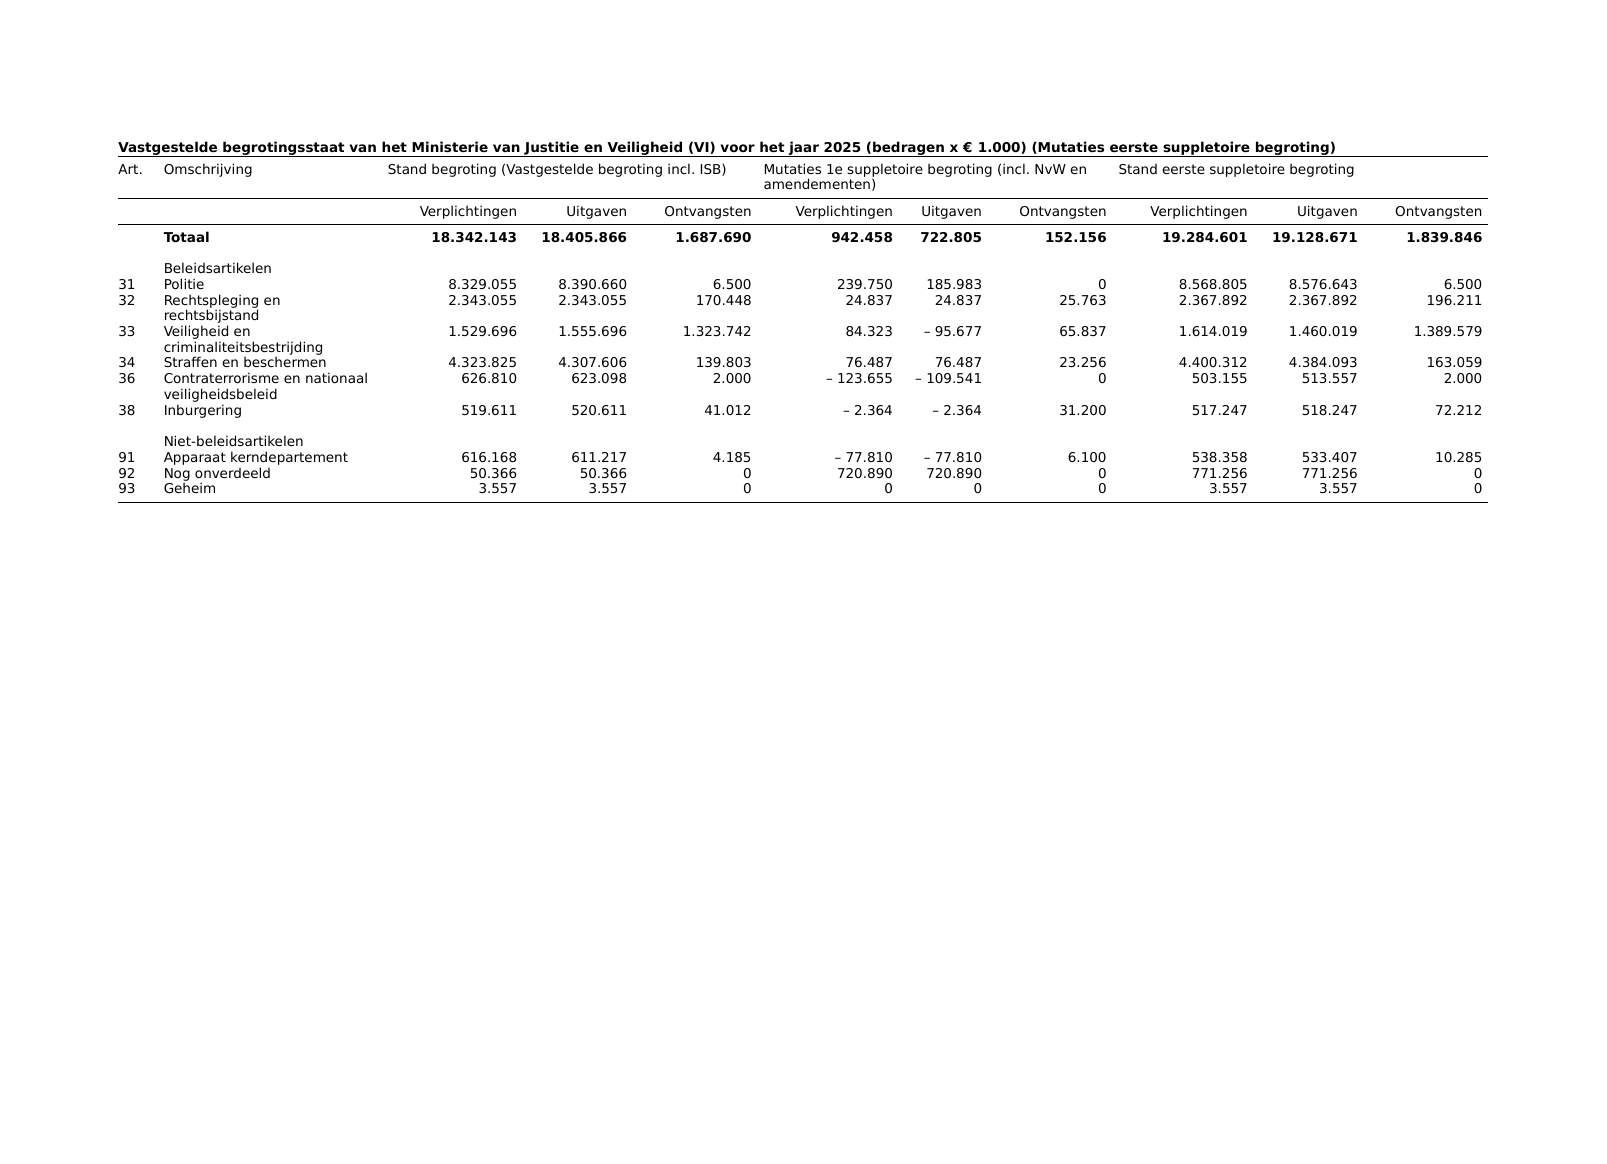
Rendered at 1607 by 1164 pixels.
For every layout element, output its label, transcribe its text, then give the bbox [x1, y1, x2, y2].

table_cell – 2.364 [899, 403, 988, 418]
table_cell Veiligheid en criminaliteitsbestrijding [158, 324, 382, 355]
table_cell 3.557 [382, 481, 523, 502]
table_cell [118, 225, 157, 245]
table_cell [988, 434, 1112, 450]
table_cell 91 [118, 450, 157, 465]
table_cell [118, 418, 157, 434]
table_cell [158, 199, 382, 224]
table_cell 8.390.660 [523, 277, 633, 292]
table_cell [1364, 418, 1488, 434]
table_cell 720.890 [899, 465, 988, 481]
table_cell 517.247 [1112, 403, 1253, 418]
table_cell 0 [757, 481, 898, 502]
table_cell 6.100 [988, 450, 1112, 465]
table_cell 1.529.696 [382, 324, 523, 355]
table_cell 519.611 [382, 403, 523, 418]
table_cell [757, 261, 898, 277]
table_cell [158, 418, 382, 434]
table_cell 196.211 [1364, 293, 1488, 324]
table_cell Ontvangsten [988, 199, 1112, 224]
table_cell 0 [1364, 465, 1488, 481]
table_cell [1254, 434, 1363, 450]
table_cell [382, 434, 523, 450]
table_cell 31.200 [988, 403, 1112, 418]
table_cell [899, 434, 988, 450]
table_cell 533.407 [1254, 450, 1363, 465]
table_cell [382, 261, 523, 277]
table_cell 170.448 [633, 293, 757, 324]
table_cell 1.389.579 [1364, 324, 1488, 355]
table_cell 720.890 [757, 465, 898, 481]
table_cell Ontvangsten [633, 199, 757, 224]
table_cell [118, 434, 157, 450]
table_cell [1112, 261, 1253, 277]
table_cell 0 [988, 465, 1112, 481]
table_cell – 109.541 [899, 371, 988, 402]
table_cell 2.343.055 [382, 293, 523, 324]
table_cell 6.500 [1364, 277, 1488, 292]
table_cell 4.400.312 [1112, 355, 1253, 371]
table_cell Stand begroting (Vastgestelde begroting incl. ISB) [382, 157, 757, 198]
table_cell [899, 245, 988, 261]
table_cell 31 [118, 277, 157, 292]
table_cell [118, 199, 157, 224]
table_cell 616.168 [382, 450, 523, 465]
table_cell 152.156 [988, 225, 1112, 245]
table_cell – 77.810 [757, 450, 898, 465]
table_cell 10.285 [1364, 450, 1488, 465]
table_cell 19.284.601 [1112, 225, 1253, 245]
table_cell 3.557 [523, 481, 633, 502]
table_cell [382, 245, 523, 261]
table_cell 4.323.825 [382, 355, 523, 371]
table_cell Niet-beleidsartikelen [158, 434, 382, 450]
table_cell 50.366 [523, 465, 633, 481]
table_cell Verplichtingen [382, 199, 523, 224]
table_cell 18.405.866 [523, 225, 633, 245]
table_cell 0 [988, 481, 1112, 502]
table_cell 1.460.019 [1254, 324, 1363, 355]
table_cell 0 [633, 481, 757, 502]
table_cell 76.487 [899, 355, 988, 371]
table_cell 23.256 [988, 355, 1112, 371]
table_cell 1.555.696 [523, 324, 633, 355]
table_cell – 95.677 [899, 324, 988, 355]
table_cell Verplichtingen [1112, 199, 1253, 224]
table_cell Nog onverdeeld [158, 465, 382, 481]
table_cell [633, 261, 757, 277]
table_cell Apparaat kerndepartement [158, 450, 382, 465]
table_cell 1.323.742 [633, 324, 757, 355]
table_cell 942.458 [757, 225, 898, 245]
table_cell [523, 418, 633, 434]
table_cell 513.557 [1254, 371, 1363, 402]
table_cell [1254, 245, 1363, 261]
table_cell 3.557 [1112, 481, 1253, 502]
table_cell 139.803 [633, 355, 757, 371]
table_cell 65.837 [988, 324, 1112, 355]
table_cell 84.323 [757, 324, 898, 355]
table_cell [988, 261, 1112, 277]
table_cell [757, 418, 898, 434]
table_cell [1112, 434, 1253, 450]
table_cell Rechtspleging en rechtsbijstand [158, 293, 382, 324]
table_cell 34 [118, 355, 157, 371]
table_cell Straffen en beschermen [158, 355, 382, 371]
table_cell 0 [988, 371, 1112, 402]
table_cell Uitgaven [1254, 199, 1363, 224]
table_cell 239.750 [757, 277, 898, 292]
table_cell 76.487 [757, 355, 898, 371]
table_cell Contraterrorisme en nationaal veiligheidsbeleid [158, 371, 382, 402]
table_cell 0 [1364, 481, 1488, 502]
table_cell 8.576.643 [1254, 277, 1363, 292]
table_cell [757, 434, 898, 450]
table_cell 518.247 [1254, 403, 1363, 418]
table_cell 503.155 [1112, 371, 1253, 402]
table_cell Totaal [158, 225, 382, 245]
table_cell [523, 261, 633, 277]
table_cell [757, 245, 898, 261]
table_cell [1364, 261, 1488, 277]
table_cell 24.837 [757, 293, 898, 324]
table_cell 626.810 [382, 371, 523, 402]
table_header Vastgestelde begrotingsstaat van het Ministerie van Justitie en Veiligheid (VI) voor het jaar 2025 (bedragen x € 1.000) (Mutaties eerste suppletoire begroting) [118, 140, 1488, 156]
table_cell [988, 245, 1112, 261]
table_cell 2.000 [633, 371, 757, 402]
table_cell 4.384.093 [1254, 355, 1363, 371]
table_cell [158, 245, 382, 261]
table_cell 8.329.055 [382, 277, 523, 292]
table_cell 520.611 [523, 403, 633, 418]
table_cell Beleidsartikelen [158, 261, 382, 277]
table_cell Stand eerste suppletoire begroting [1112, 157, 1488, 198]
table_cell – 77.810 [899, 450, 988, 465]
table_cell [118, 261, 157, 277]
table_cell 8.568.805 [1112, 277, 1253, 292]
table_cell 1.687.690 [633, 225, 757, 245]
table_cell 36 [118, 371, 157, 402]
table_cell 0 [899, 481, 988, 502]
table_cell 611.217 [523, 450, 633, 465]
table_cell Omschrijving [158, 157, 382, 198]
table_cell 538.358 [1112, 450, 1253, 465]
table_cell 4.185 [633, 450, 757, 465]
table_cell [988, 418, 1112, 434]
table_cell [633, 418, 757, 434]
table_cell 92 [118, 465, 157, 481]
table_cell 38 [118, 403, 157, 418]
table_cell 1.839.846 [1364, 225, 1488, 245]
table_cell 722.805 [899, 225, 988, 245]
table_cell [1254, 418, 1363, 434]
table_cell Geheim [158, 481, 382, 502]
table_cell [1364, 434, 1488, 450]
table_cell 25.763 [988, 293, 1112, 324]
table_cell Mutaties 1e suppletoire begroting (incl. NvW en amendementen) [757, 157, 1112, 198]
table_cell 33 [118, 324, 157, 355]
table_cell 771.256 [1112, 465, 1253, 481]
table_cell 41.012 [633, 403, 757, 418]
table_cell 0 [988, 277, 1112, 292]
table_cell Art. [118, 157, 157, 198]
table_cell 2.367.892 [1254, 293, 1363, 324]
table_cell 32 [118, 293, 157, 324]
table_cell 0 [633, 465, 757, 481]
table_cell [382, 418, 523, 434]
table_cell 4.307.606 [523, 355, 633, 371]
table_cell 50.366 [382, 465, 523, 481]
table_cell Ontvangsten [1364, 199, 1488, 224]
table_cell 72.212 [1364, 403, 1488, 418]
table_cell 185.983 [899, 277, 988, 292]
table_cell [633, 245, 757, 261]
table_cell 771.256 [1254, 465, 1363, 481]
table_cell Uitgaven [523, 199, 633, 224]
table_cell [899, 418, 988, 434]
table_cell 3.557 [1254, 481, 1363, 502]
table_cell 2.367.892 [1112, 293, 1253, 324]
table_cell 6.500 [633, 277, 757, 292]
table_cell 163.059 [1364, 355, 1488, 371]
table_cell 623.098 [523, 371, 633, 402]
table_cell [1364, 245, 1488, 261]
table_cell 18.342.143 [382, 225, 523, 245]
table_cell 93 [118, 481, 157, 502]
table_cell 2.343.055 [523, 293, 633, 324]
table_cell Politie [158, 277, 382, 292]
table_cell [1112, 245, 1253, 261]
table_cell [1254, 261, 1363, 277]
table_cell [633, 434, 757, 450]
table_cell – 123.655 [757, 371, 898, 402]
table_cell [523, 434, 633, 450]
table_cell 1.614.019 [1112, 324, 1253, 355]
table_cell 24.837 [899, 293, 988, 324]
table_cell 19.128.671 [1254, 225, 1363, 245]
table_cell Verplichtingen [757, 199, 898, 224]
table_cell – 2.364 [757, 403, 898, 418]
table_cell Uitgaven [899, 199, 988, 224]
table_cell 2.000 [1364, 371, 1488, 402]
table_cell [899, 261, 988, 277]
table_cell Inburgering [158, 403, 382, 418]
table_cell [1112, 418, 1253, 434]
table_cell [523, 245, 633, 261]
table_cell [118, 245, 157, 261]
